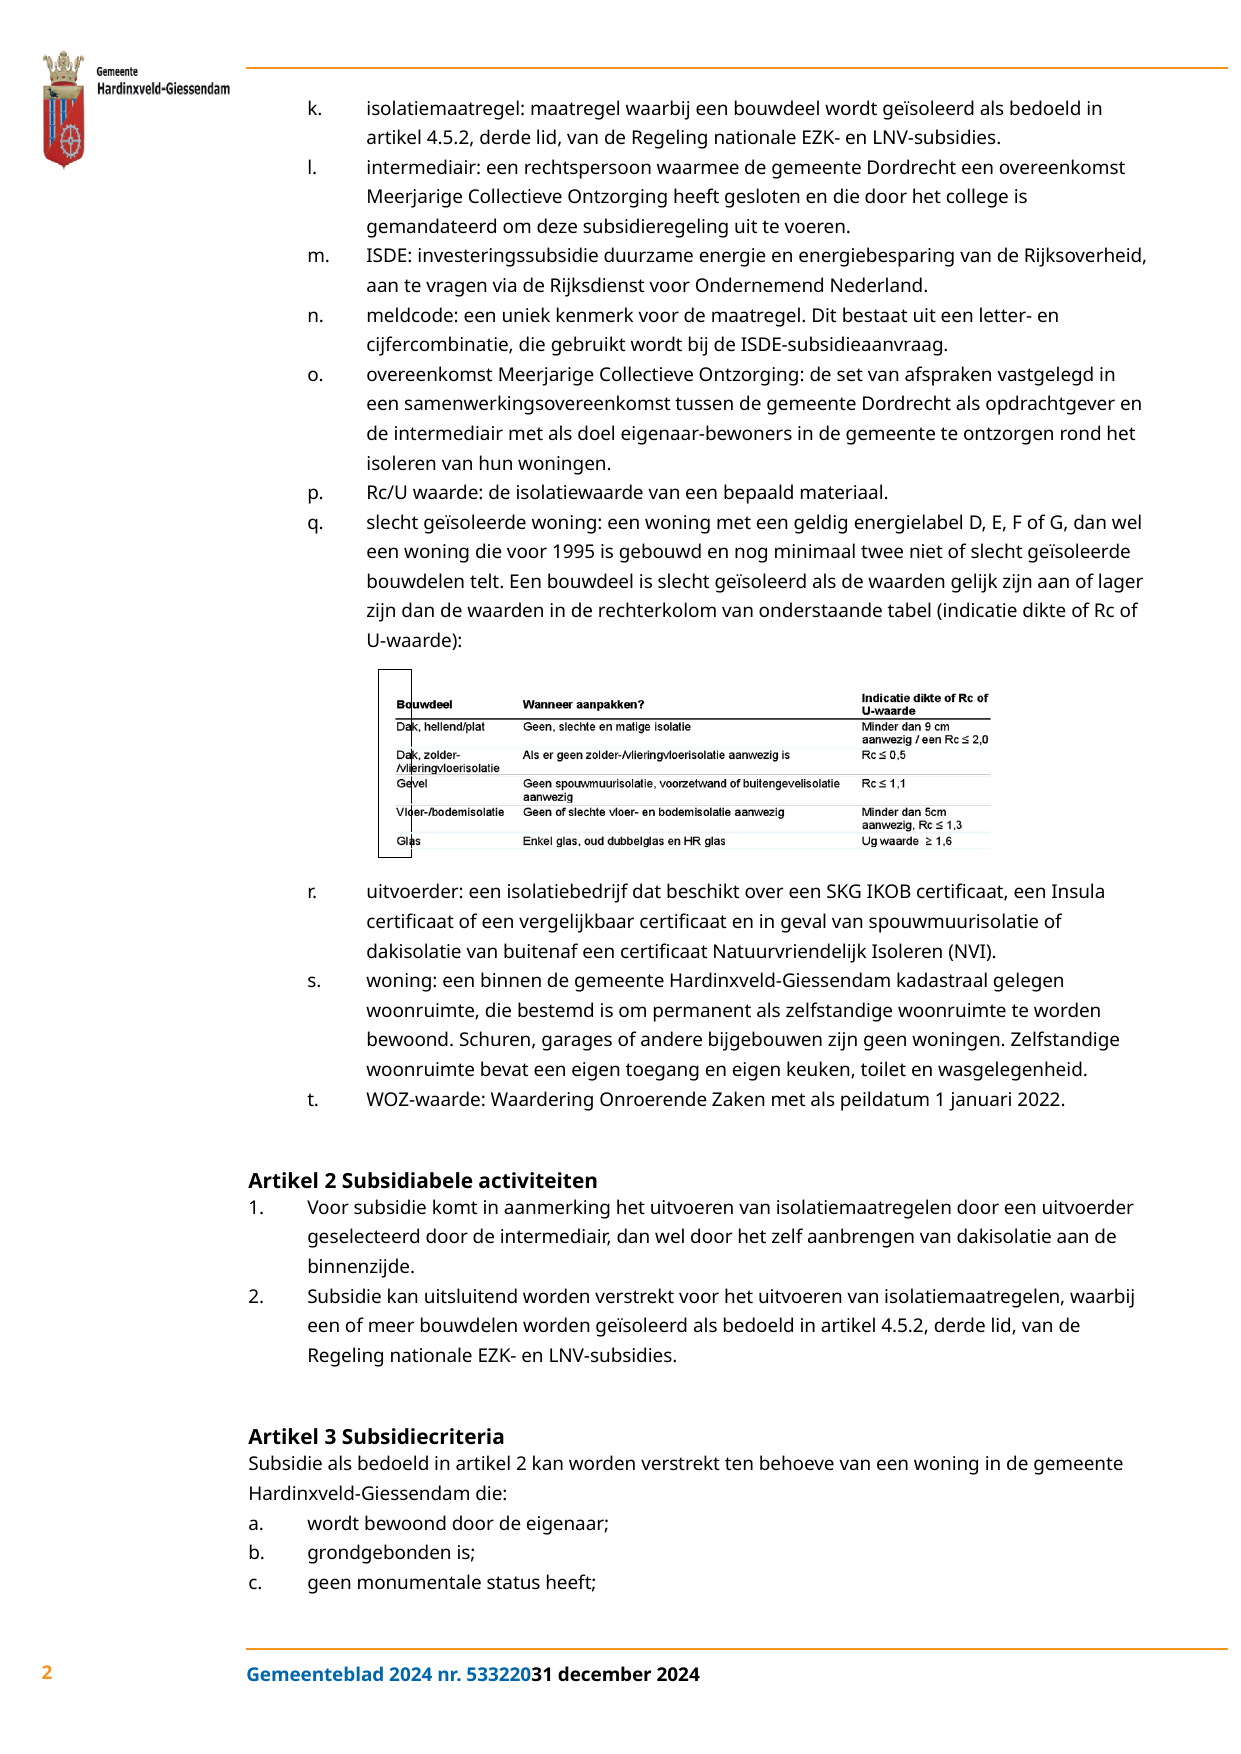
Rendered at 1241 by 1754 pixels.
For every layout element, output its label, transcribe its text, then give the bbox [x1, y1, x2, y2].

list wordt bewoond door de eigenaar; [248, 1510, 1152, 1535]
list isolatiemaatregel: maatregel waarbij een bouwdeel wordt geïsoleerd als bedoeld in artikel 4.5.2, derde lid, van de Regeling nationale EZK- en LNV-subsidies. [307, 95, 1152, 150]
list grondgebonden is; [248, 1539, 1152, 1565]
picture [387, 677, 1008, 849]
text Subsidie als bedoeld in artikel 2 kan worden verstrekt ten behoeve van een woning in de gemeente Hardinxveld-Giessendam die: [248, 1451, 1152, 1506]
picture [41, 47, 231, 172]
list slecht geïsoleerde woning: een woning met een geldig energielabel D, E, F of G, dan wel een woning die voor 1995 is gebouwd en nog minimaal twee niet of slecht geïsoleerde bouwdelen telt. Een bouwdeel is slecht geïsoleerd als de waarden gelijk zijn aan of lager zijn dan de waarden in de rechterkolom van onderstaande tabel (indicatie dikte of Rc of U-waarde): [307, 509, 1152, 653]
list intermediair: een rechtspersoon waarmee de gemeente Dordrecht een overeenkomst Meerjarige Collectieve Ontzorging heeft gesloten en die door het college is gemandateerd om deze subsidieregeling uit te voeren. [307, 154, 1152, 239]
list woning: een binnen de gemeente Hardinxveld-Giessendam kadastraal gelegen woonruimte, die bestemd is om permanent als zelfstandige woonruimte te worden bewoond. Schuren, garages of andere bijgebouwen zijn geen woningen. Zelfstandige woonruimte bevat een eigen toegang en eigen keuken, toilet en wasgelegenheid. [307, 967, 1152, 1082]
text Artikel 3 Subsidiecriteria [248, 1422, 1152, 1451]
list geen monumentale status heeft; [248, 1569, 1152, 1594]
list Subsidie kan uitsluitend worden verstrekt voor het uitvoeren van isolatiemaatregelen, waarbij een of meer bouwdelen worden geïsoleerd als bedoeld in artikel 4.5.2, derde lid, van de Regeling nationale EZK- en LNV-subsidies. [248, 1283, 1152, 1368]
list ISDE: investeringssubsidie duurzame energie en energiebesparing van de Rijksoverheid, aan te vragen via de Rijksdienst voor Ondernemend Nederland. [307, 243, 1152, 298]
list meldcode: een uniek kenmerk voor de maatregel. Dit bestaat uit een letter- en cijfercombinatie, die gebruikt wordt bij de ISDE-subsidieaanvraag. [307, 302, 1152, 357]
text Artikel 2 Subsidiabele activiteiten [248, 1166, 1152, 1194]
list Rc/U waarde: de isolatiewaarde van een bepaald materiaal. [307, 479, 1152, 505]
list overeenkomst Meerjarige Collectieve Ontzorging: de set van afspraken vastgelegd in een samenwerkingsovereenkomst tussen de gemeente Dordrecht als opdrachtgever en de intermediair met als doel eigenaar-bewoners in de gemeente te ontzorgen rond het isoleren van hun woningen. [307, 361, 1152, 476]
list uitvoerder: een isolatiebedrijf dat beschikt over een SKG IKOB certificaat, een Insula certificaat of een vergelijkbaar certificaat en in geval van spouwmuurisolatie of dakisolatie van buitenaf een certificaat Natuurvriendelijk Isoleren (NVI). [307, 879, 1152, 963]
list WOZ-waarde: Waardering Onroerende Zaken met als peildatum 1 januari 2022. [307, 1086, 1152, 1111]
list Voor subsidie komt in aanmerking het uitvoeren van isolatiemaatregelen door een uitvoerder geselecteerd door de intermediair, dan wel door het zelf aanbrengen van dakisolatie aan de binnenzijde. [248, 1194, 1152, 1279]
